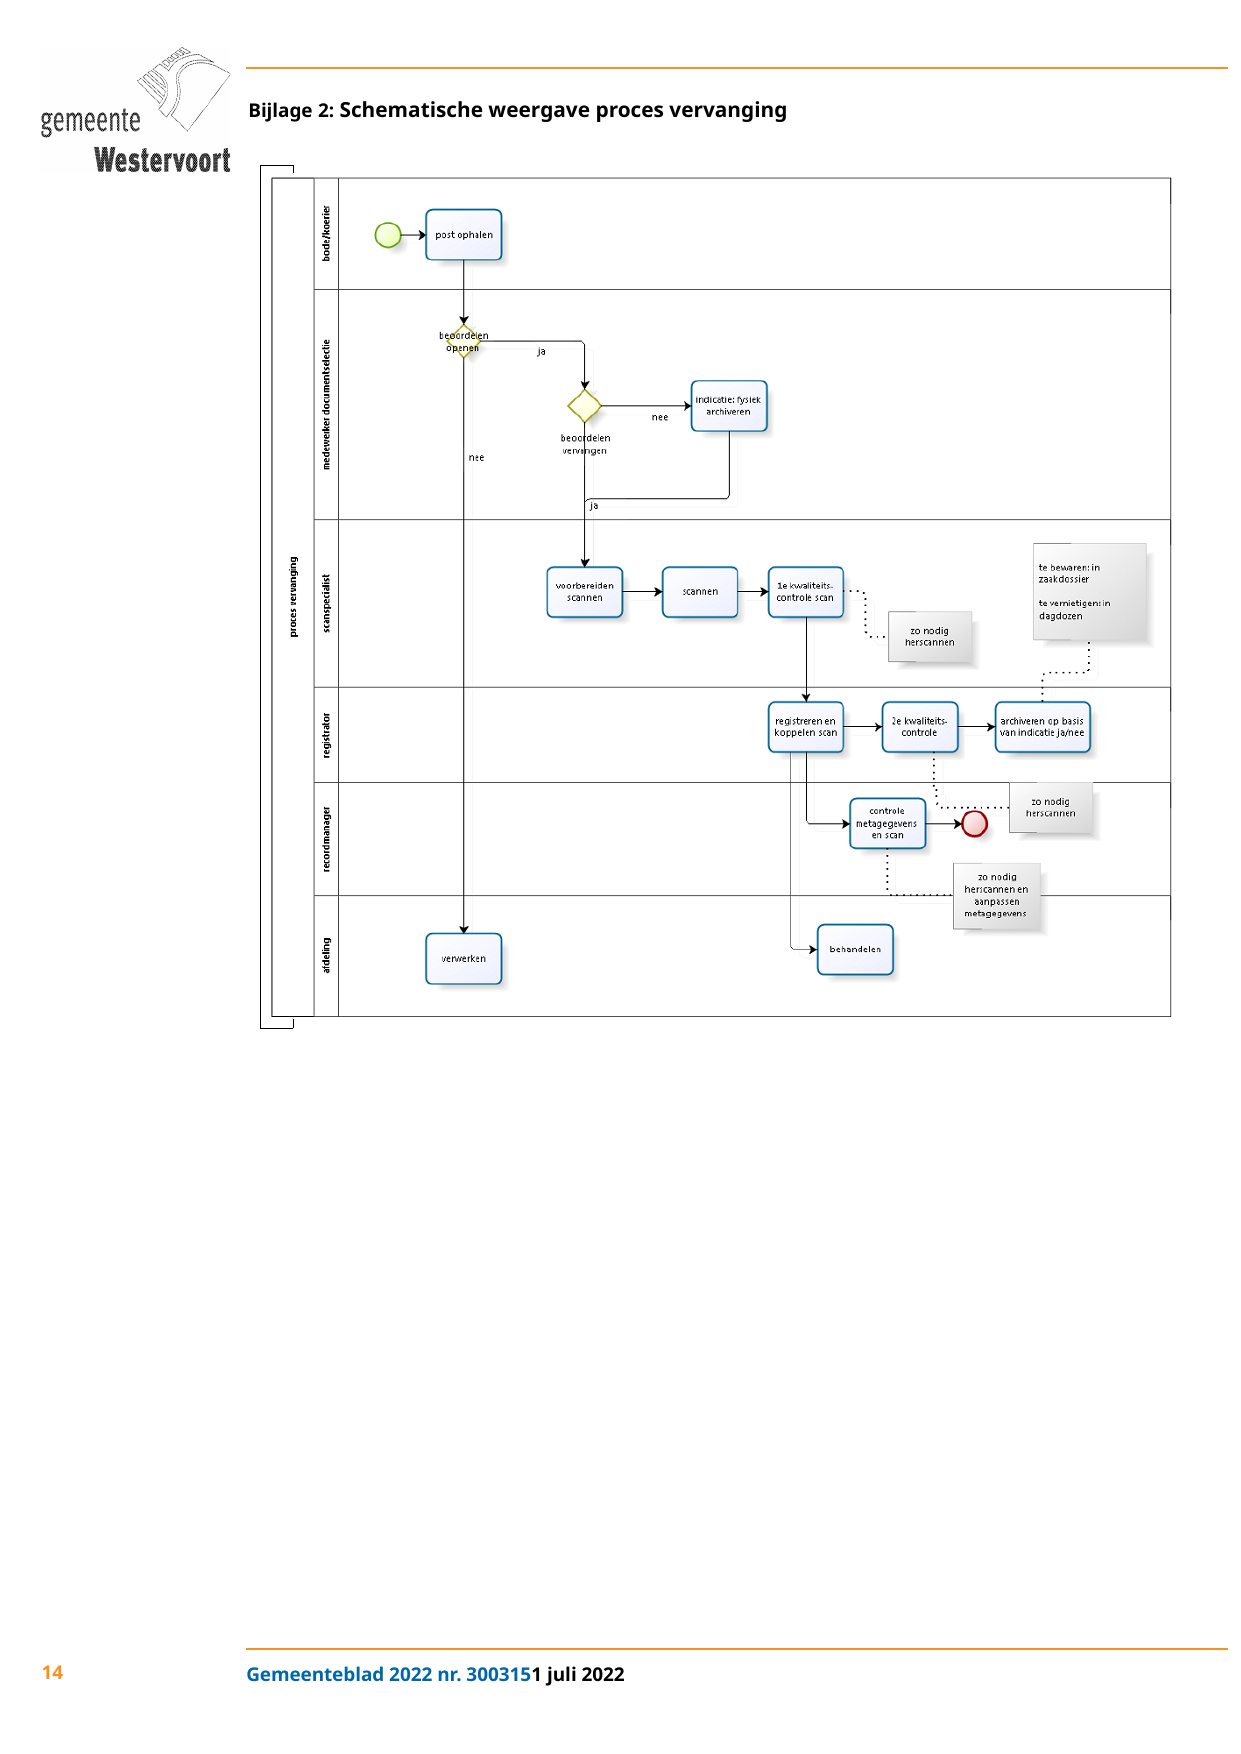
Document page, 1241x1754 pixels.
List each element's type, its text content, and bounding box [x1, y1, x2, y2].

picture [41, 47, 231, 172]
picture [268, 173, 1173, 1019]
text Bijlage 2: Schematische weergave proces vervanging [248, 95, 1152, 123]
